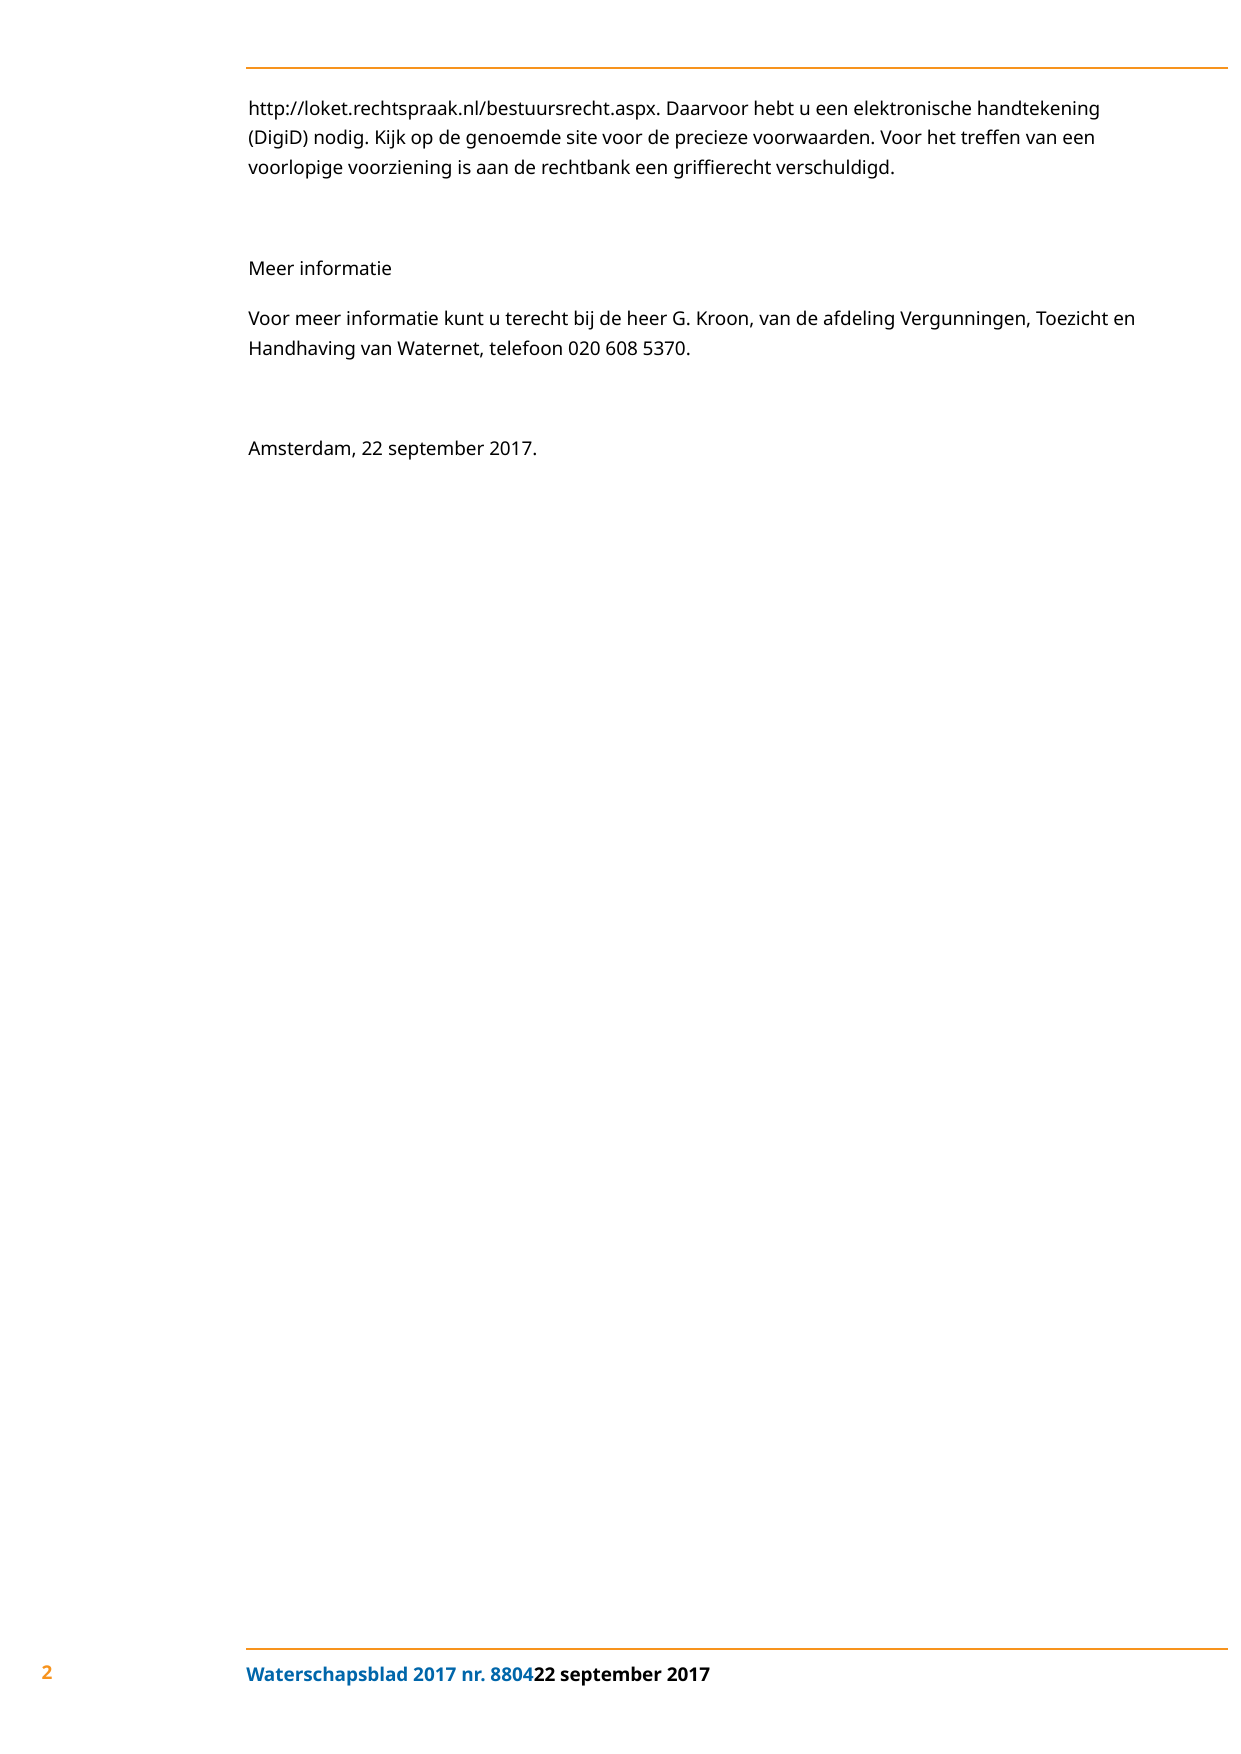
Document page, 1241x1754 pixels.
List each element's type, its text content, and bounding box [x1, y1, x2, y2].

text Voor meer informatie kunt u terecht bij de heer G. Kroon, van de afdeling Vergunningen, Toezicht en Handhaving van Waternet, telefoon 020 608 5370. [248, 305, 1152, 361]
text Amsterdam, 22 september 2017. [248, 436, 1152, 461]
text http://loket.rechtspraak.nl/bestuursrecht.aspx. Daarvoor hebt u een elektronische handtekening (DigiD) nodig. Kijk op de genoemde site voor de precieze voorwaarden. Voor het treffen van een voorlopige voorziening is aan de rechtbank een griffierecht verschuldigd. [248, 95, 1152, 180]
text Meer informatie [248, 255, 1152, 281]
picture [41, 47, 231, 172]
